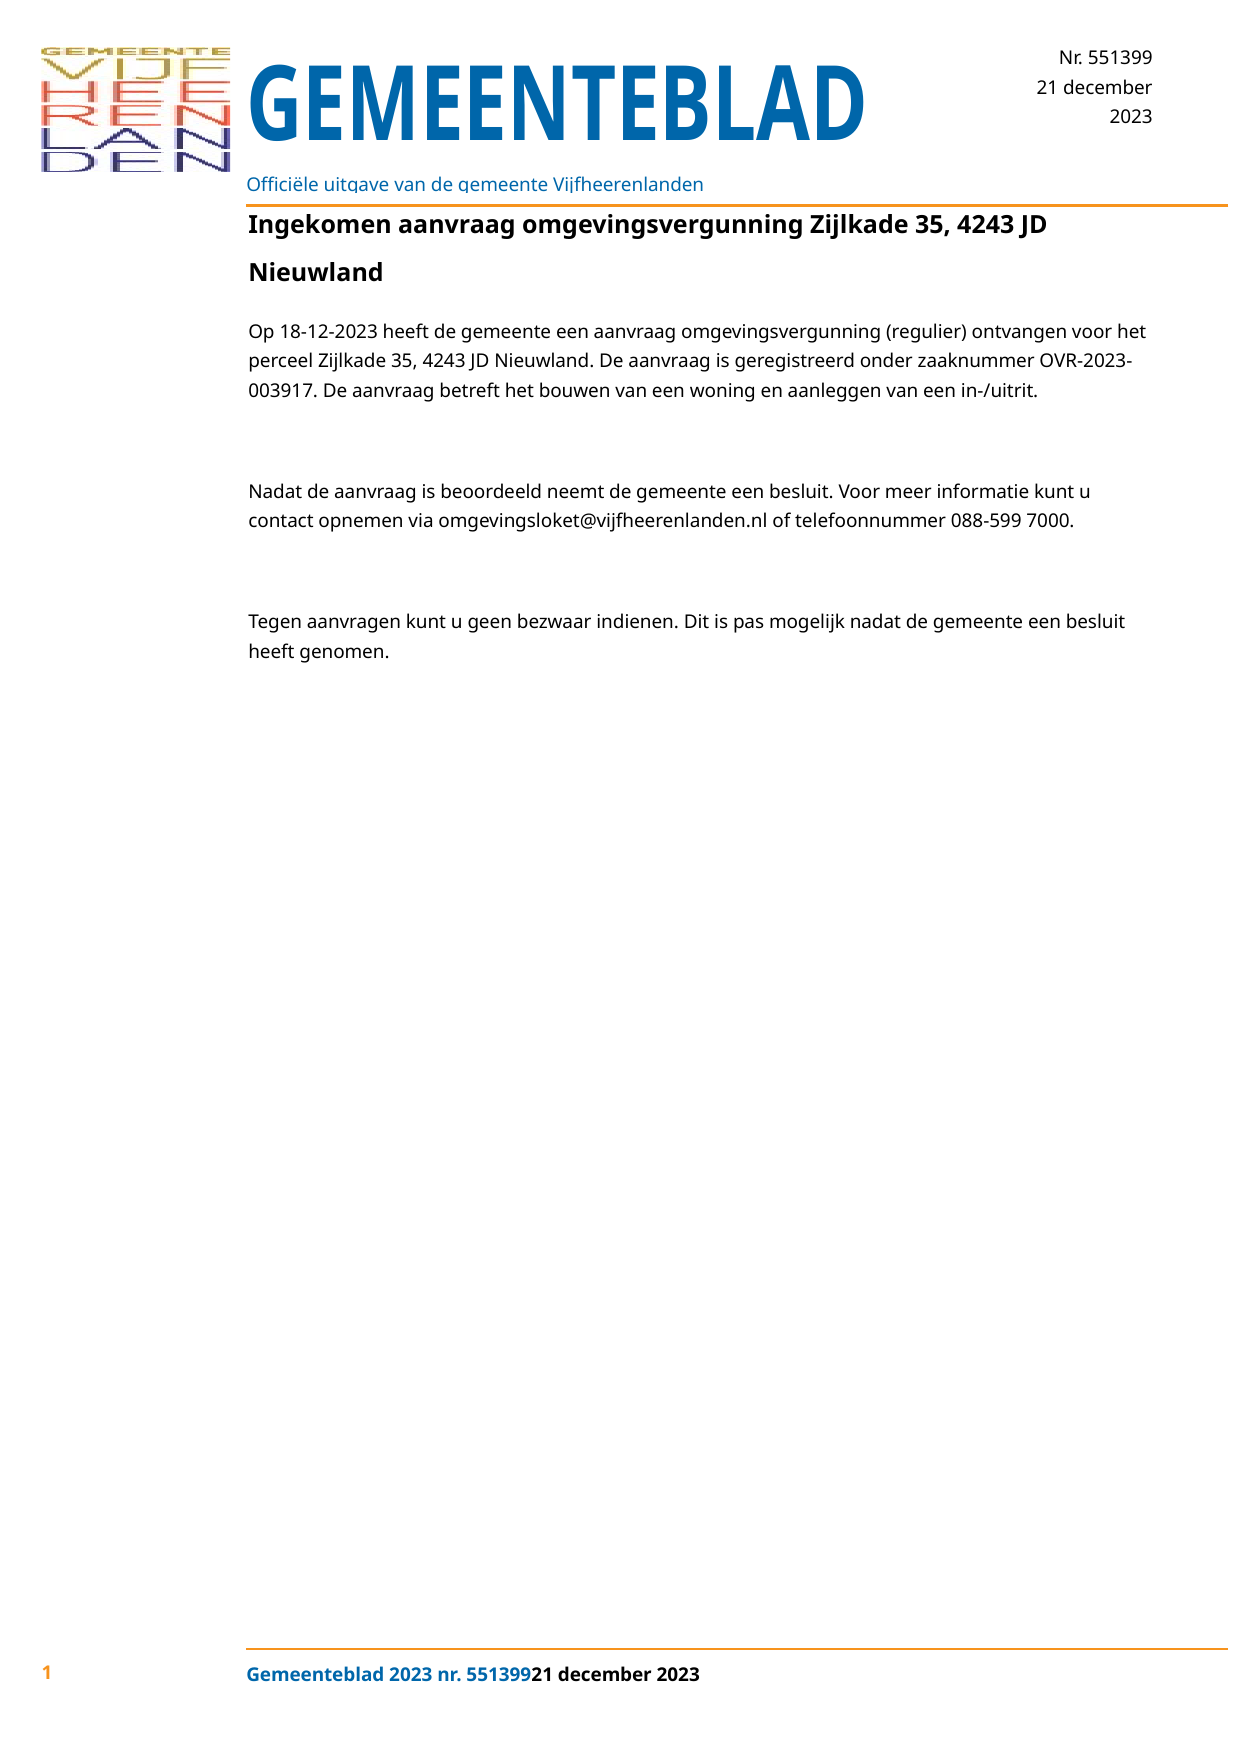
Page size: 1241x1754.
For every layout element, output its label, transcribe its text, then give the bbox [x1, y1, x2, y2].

picture [41, 47, 231, 172]
text Ingekomen aanvraag omgevingsvergunning Zijlkade 35, 4243 JD Nieuwland [248, 207, 1152, 288]
text Nadat de aanvraag is beoordeeld neemt de gemeente een besluit. Voor meer informatie kunt u contact opnemen via omgevingsloket@vijfheerenlanden.nl of telefoonnummer 088-599 7000. [248, 478, 1152, 533]
text Tegen aanvragen kunt u geen bezwaar indienen. Dit is pas mogelijk nadat de gemeente een besluit heeft genomen. [248, 608, 1152, 664]
text Op 18-12-2023 heeft de gemeente een aanvraag omgevingsvergunning (regulier) ontvangen voor het perceel Zijlkade 35, 4243 JD Nieuwland. De aanvraag is geregistreerd onder zaaknummer OVR-2023-003917. De aanvraag betreft het bouwen van een woning en aanleggen van een in-/uitrit. [248, 318, 1152, 403]
